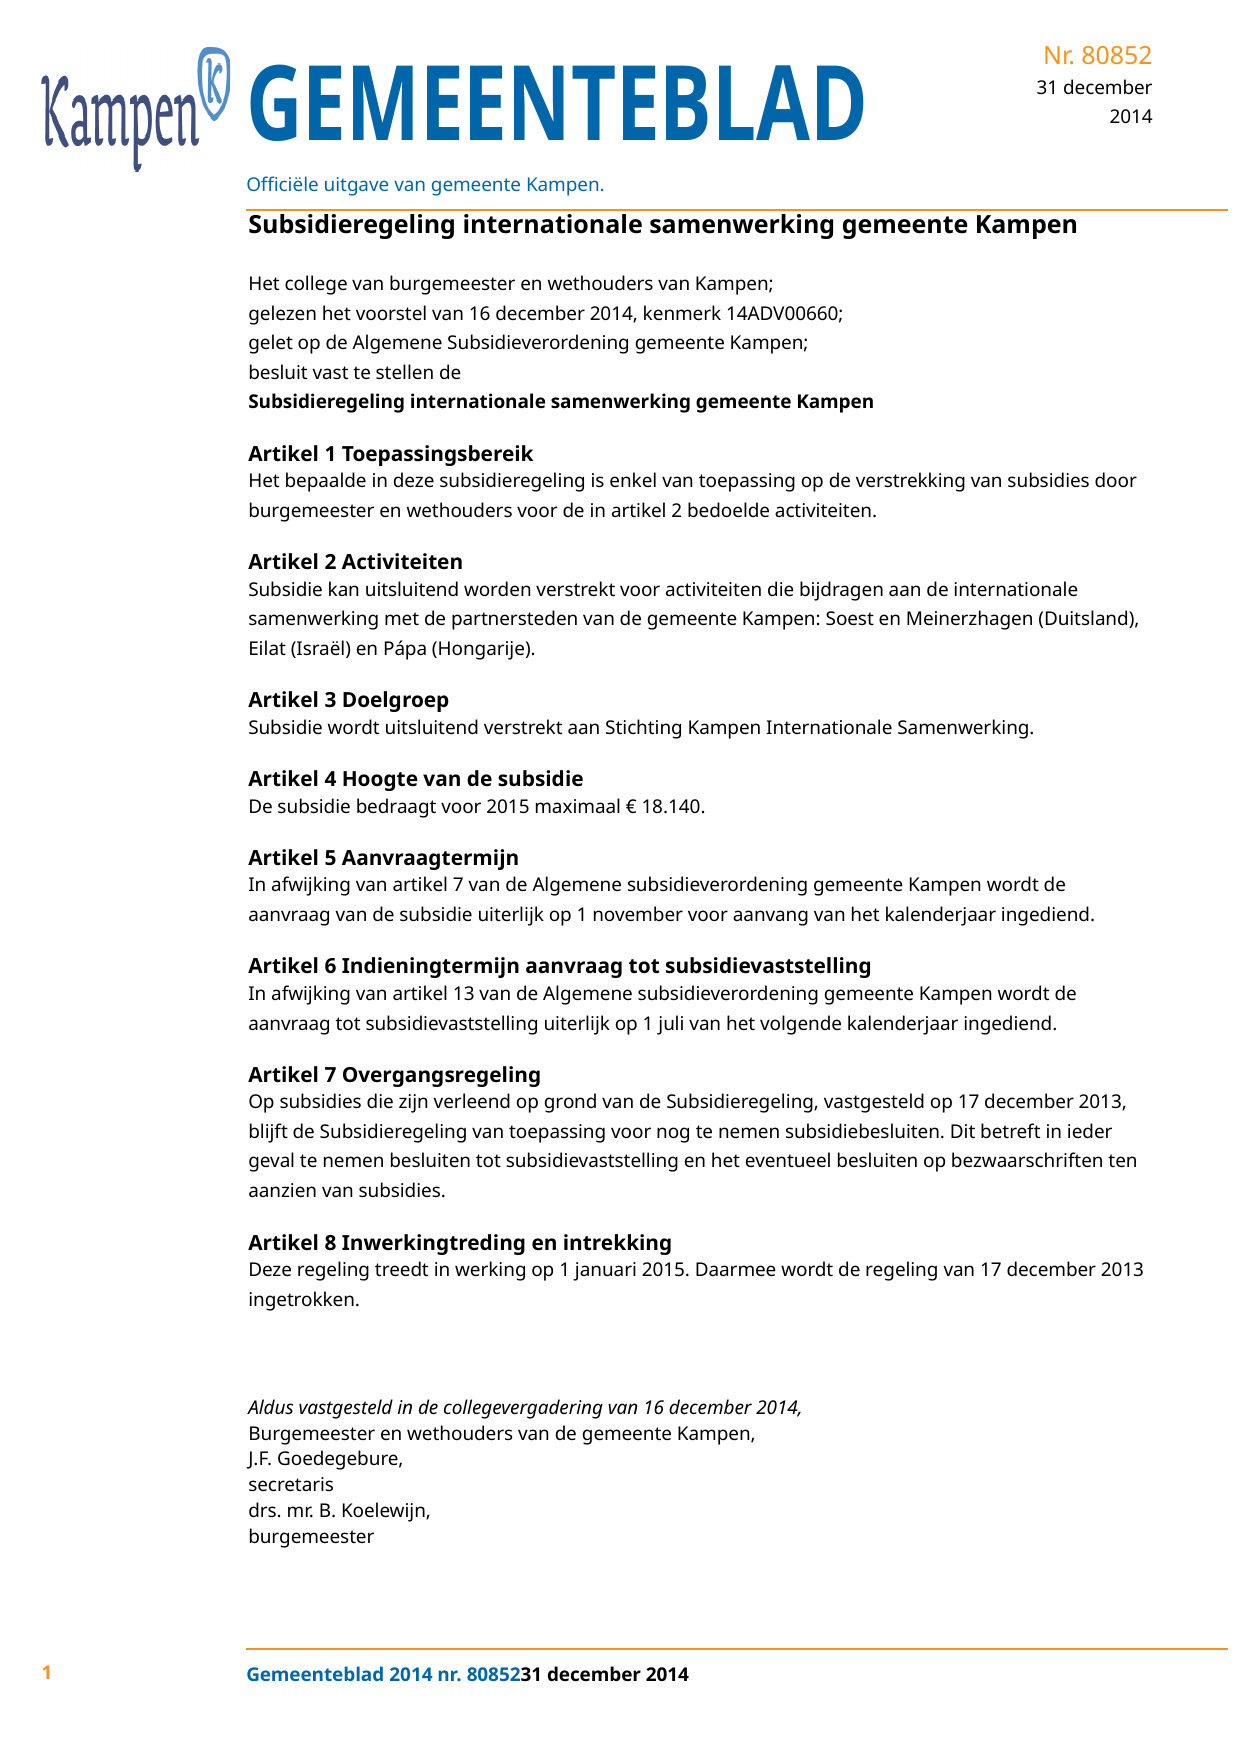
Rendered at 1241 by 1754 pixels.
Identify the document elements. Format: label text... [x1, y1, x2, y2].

text Artikel 7 Overgangsregeling [248, 1060, 1152, 1088]
text Subsidie kan uitsluitend worden verstrekt voor activiteiten die bijdragen aan de internationale samenwerking met de partnersteden van de gemeente Kampen: Soest en Meinerzhagen (Duitsland), Eilat (Israël) en Pápa (Hongarije). [248, 576, 1152, 661]
text Subsidieregeling internationale samenwerking gemeente Kampen [248, 211, 1152, 241]
text De subsidie bedraagt voor 2015 maximaal € 18.140. [248, 793, 1152, 818]
text drs. mr. B. Koelewijn, [248, 1497, 1152, 1523]
text burgemeester [248, 1523, 1152, 1548]
text Artikel 1 Toepassingsbereik [248, 439, 1152, 467]
text Artikel 8 Inwerkingtreding en intrekking [248, 1228, 1152, 1256]
text Subsidie wordt uitsluitend verstrekt aan Stichting Kampen Internationale Samenwerking. [248, 714, 1152, 740]
text Aldus vastgesteld in de collegevergadering van 16 december 2014, [248, 1394, 1152, 1420]
text secretaris [248, 1471, 1152, 1497]
text Subsidieregeling internationale samenwerking gemeente Kampen [248, 389, 1152, 414]
text Op subsidies die zijn verleend op grond van de Subsidieregeling, vastgesteld op 17 december 2013, blijft de Subsidieregeling van toepassing voor nog te nemen subsidiebesluiten. Dit betreft in ieder geval te nemen besluiten tot subsidievaststelling en het eventueel besluiten op bezwaarschriften ten aanzien van subsidies. [248, 1088, 1152, 1203]
text Het bepaalde in deze subsidieregeling is enkel van toepassing op de verstrekking van subsidies door burgemeester en wethouders voor de in artikel 2 bedoelde activiteiten. [248, 467, 1152, 523]
text In afwijking van artikel 13 van de Algemene subsidieverordening gemeente Kampen wordt de aanvraag tot subsidievaststelling uiterlijk op 1 juli van het volgende kalenderjaar ingediend. [248, 980, 1152, 1035]
text Artikel 6 Indieningtermijn aanvraag tot subsidievaststelling [248, 952, 1152, 980]
text Burgemeester en wethouders van de gemeente Kampen, [248, 1420, 1152, 1446]
text gelezen het voorstel van 16 december 2014, kenmerk 14ADV00660; [248, 300, 1152, 326]
text gelet op de Algemene Subsidieverordening gemeente Kampen; [248, 329, 1152, 355]
text Artikel 5 Aanvraagtermijn [248, 843, 1152, 872]
text Het college van burgemeester en wethouders van Kampen; [248, 270, 1152, 296]
text In afwijking van artikel 7 van de Algemene subsidieverordening gemeente Kampen wordt de aanvraag van de subsidie uiterlijk op 1 november voor aanvang van het kalenderjaar ingediend. [248, 872, 1152, 927]
text Artikel 2 Activiteiten [248, 547, 1152, 576]
text Artikel 4 Hoogte van de subsidie [248, 764, 1152, 793]
picture [41, 47, 231, 172]
text Artikel 3 Doelgroep [248, 686, 1152, 714]
text Deze regeling treedt in werking op 1 januari 2015. Daarmee wordt de regeling van 17 december 2013 ingetrokken. [248, 1256, 1152, 1311]
text J.F. Goedegebure, [248, 1446, 1152, 1471]
text besluit vast te stellen de [248, 359, 1152, 385]
